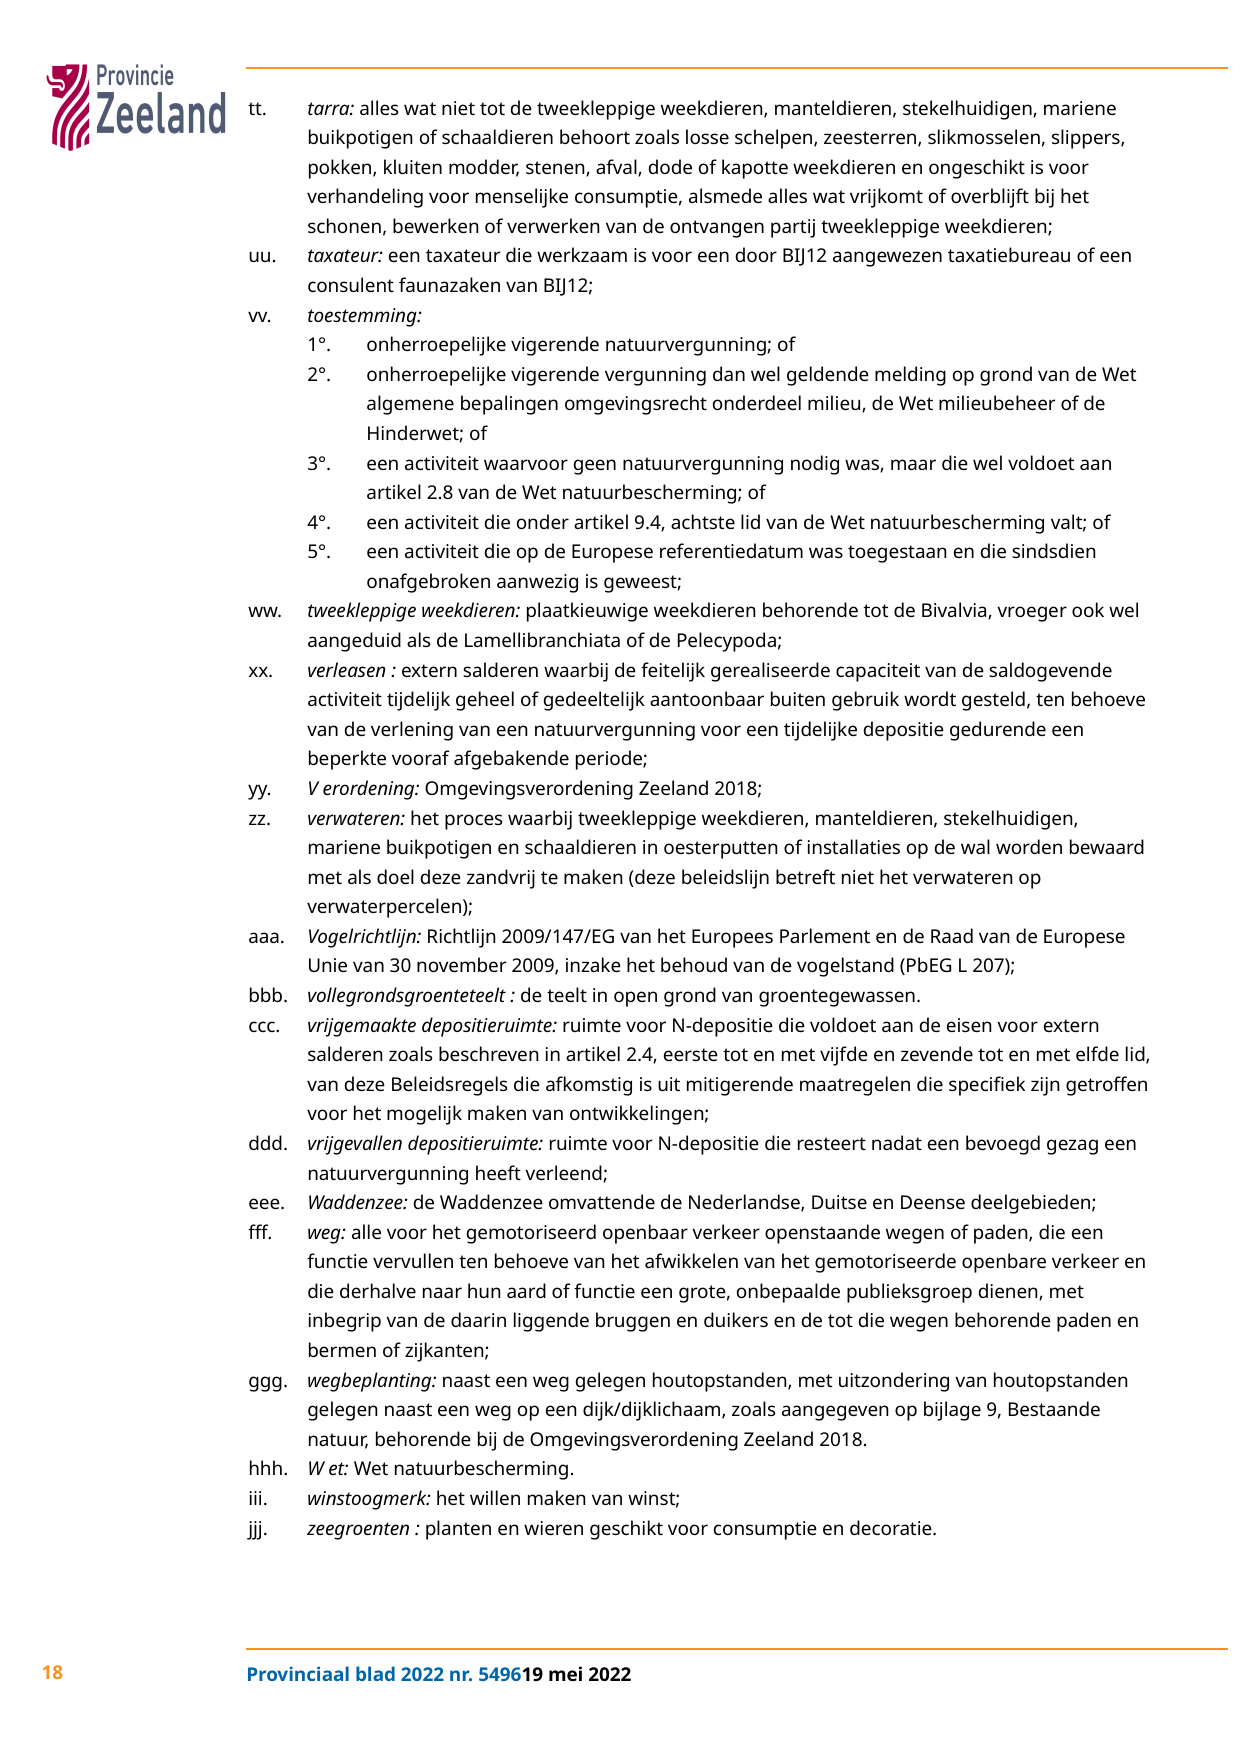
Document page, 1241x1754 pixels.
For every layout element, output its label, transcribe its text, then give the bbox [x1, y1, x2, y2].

list winstoogmerk: het willen maken van winst; [248, 1485, 1152, 1511]
list een activiteit waarvoor geen natuurvergunning nodig was, maar die wel voldoet aan artikel 2.8 van de Wet natuurbescherming; of [307, 450, 1152, 505]
list vrijgemaakte depositieruimte: ruimte voor N-depositie die voldoet aan de eisen voor extern salderen zoals beschreven in artikel 2.4, eerste tot en met vijfde en zevende tot en met elfde lid, van deze Beleidsregels die afkomstig is uit mitigerende maatregelen die specifiek zijn getroffen voor het mogelijk maken van ontwikkelingen; [248, 1012, 1152, 1126]
picture [41, 47, 231, 172]
list een activiteit die onder artikel 9.4, achtste lid van de Wet natuurbescherming valt; of [307, 509, 1152, 535]
list taxateur: een taxateur die werkzaam is voor een door BIJ12 aangewezen taxatiebureau of een consulent faunazaken van BIJ12; [248, 243, 1152, 298]
list vrijgevallen depositieruimte: ruimte voor N-depositie die resteert nadat een bevoegd gezag een natuurvergunning heeft verleend; [248, 1130, 1152, 1186]
list zeegroenten : planten en wieren geschikt voor consumptie en decoratie. [248, 1515, 1152, 1541]
list onherroepelijke vigerende natuurvergunning; of [307, 331, 1152, 357]
list vollegrondsgroenteteelt : de teelt in open grond van groentegewassen. [248, 982, 1152, 1008]
list Waddenzee: de Waddenzee omvattende de Nederlandse, Duitse en Deense deelgebieden; [248, 1189, 1152, 1215]
list W et: Wet natuurbescherming. [248, 1456, 1152, 1481]
list een activiteit die op de Europese referentiedatum was toegestaan en die sindsdien onafgebroken aanwezig is geweest; [307, 538, 1152, 594]
list toestemming: [248, 302, 1152, 328]
list onherroepelijke vigerende vergunning dan wel geldende melding op grond van de Wet algemene bepalingen omgevingsrecht onderdeel milieu, de Wet milieubeheer of de Hinderwet; of [307, 361, 1152, 446]
list weg: alle voor het gemotoriseerd openbaar verkeer openstaande wegen of paden, die een functie vervullen ten behoeve van het afwikkelen van het gemotoriseerde openbare verkeer en die derhalve naar hun aard of functie een grote, onbepaalde publieksgroep dienen, met inbegrip van de daarin liggende bruggen en duikers en de tot die wegen behorende paden en bermen of zijkanten; [248, 1219, 1152, 1363]
list wegbeplanting: naast een weg gelegen houtopstanden, met uitzondering van houtopstanden gelegen naast een weg op een dijk/dijklichaam, zoals aangegeven op bijlage 9, Bestaande natuur, behorende bij de Omgevingsverordening Zeeland 2018. [248, 1367, 1152, 1452]
list tweekleppige weekdieren: plaatkieuwige weekdieren behorende tot de Bivalvia, vroeger ook wel aangeduid als de Lamellibranchiata of de Pelecypoda; [248, 598, 1152, 653]
list verwateren: het proces waarbij tweekleppige weekdieren, manteldieren, stekelhuidigen, mariene buikpotigen en schaaldieren in oesterputten of installaties op de wal worden bewaard met als doel deze zandvrij te maken (deze beleidslijn betreft niet het verwateren op verwaterpercelen); [248, 805, 1152, 919]
list verleasen : extern salderen waarbij de feitelijk gerealiseerde capaciteit van de saldogevende activiteit tijdelijk geheel of gedeeltelijk aantoonbaar buiten gebruik wordt gesteld, ten behoeve van de verlening van een natuurvergunning voor een tijdelijke depositie gedurende een beperkte vooraf afgebakende periode; [248, 657, 1152, 771]
list Vogelrichtlijn: Richtlijn 2009/147/EG van het Europees Parlement en de Raad van de Europese Unie van 30 november 2009, inzake het behoud van de vogelstand (PbEG L 207); [248, 923, 1152, 978]
list V erordening: Omgevingsverordening Zeeland 2018; [248, 775, 1152, 801]
list tarra: alles wat niet tot de tweekleppige weekdieren, manteldieren, stekelhuidigen, mariene buikpotigen of schaaldieren behoort zoals losse schelpen, zeesterren, slikmosselen, slippers, pokken, kluiten modder, stenen, afval, dode of kapotte weekdieren en ongeschikt is voor verhandeling voor menselijke consumptie, alsmede alles wat vrijkomt of overblijft bij het schonen, bewerken of verwerken van de ontvangen partij tweekleppige weekdieren; [248, 95, 1152, 239]
